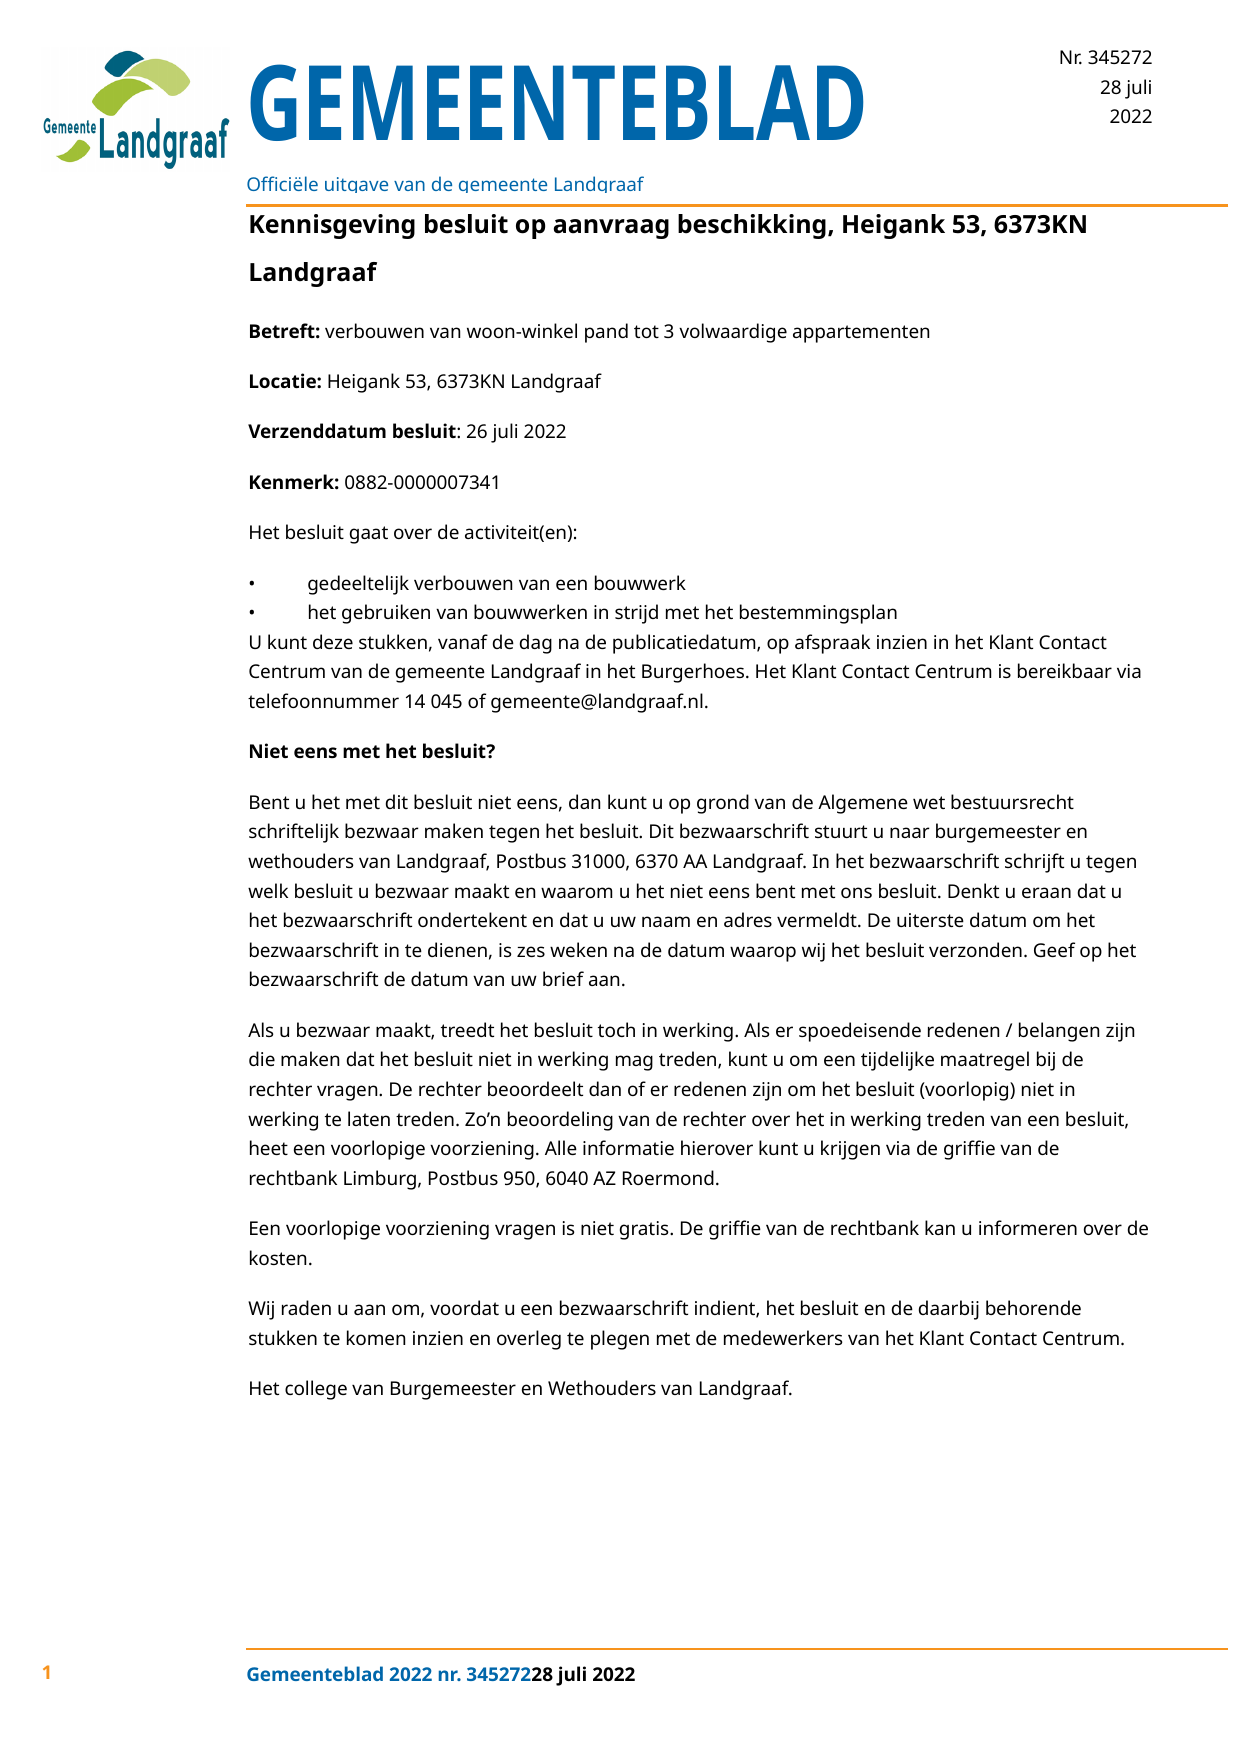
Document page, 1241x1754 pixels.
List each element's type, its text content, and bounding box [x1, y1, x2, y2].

picture [41, 47, 231, 172]
text Kennisgeving besluit op aanvraag beschikking, Heigank 53, 6373KN Landgraaf [248, 207, 1152, 288]
text Kenmerk: 0882-0000007341 [248, 469, 1152, 495]
text Als u bezwaar maakt, treedt het besluit toch in werking. Als er spoedeisende redenen / belangen zijn die maken dat het besluit niet in werking mag treden, kunt u om een tijdelijke maatregel bij de rechter vragen. De rechter beoordeelt dan of er redenen zijn om het besluit (voorlopig) niet in werking te laten treden. Zo’n beoordeling van de rechter over het in werking treden van een besluit, heet een voorlopige voorziening. Alle informatie hierover kunt u krijgen via de griffie van de rechtbank Limburg, Postbus 950, 6040 AZ Roermond. [248, 1017, 1152, 1191]
text Wij raden u aan om, voordat u een bezwaarschrift indient, het besluit en de daarbij behorende stukken te komen inzien en overleg te plegen met de medewerkers van het Klant Contact Centrum. [248, 1295, 1152, 1351]
text Een voorlopige voorziening vragen is niet gratis. De griffie van de rechtbank kan u informeren over de kosten. [248, 1215, 1152, 1271]
text Verzenddatum besluit: 26 juli 2022 [248, 419, 1152, 444]
list het gebruiken van bouwwerken in strijd met het bestemmingsplan [248, 599, 1152, 625]
text Het besluit gaat over de activiteit(en): [248, 519, 1152, 545]
text Betreft: verbouwen van woon-winkel pand tot 3 volwaardige appartementen [248, 318, 1152, 344]
text Bent u het met dit besluit niet eens, dan kunt u op grond van de Algemene wet bestuursrecht schriftelijk bezwaar maken tegen het besluit. Dit bezwaarschrift stuurt u naar burgemeester en wethouders van Landgraaf, Postbus 31000, 6370 AA Landgraaf. In het bezwaarschrift schrijft u tegen welk besluit u bezwaar maakt en waarom u het niet eens bent met ons besluit. Denkt u eraan dat u het bezwaarschrift ondertekent en dat u uw naam en adres vermeldt. De uiterste datum om het bezwaarschrift in te dienen, is zes weken na de datum waarop wij het besluit verzonden. Geef op het bezwaarschrift de datum van uw brief aan. [248, 789, 1152, 992]
text U kunt deze stukken, vanaf de dag na de publicatiedatum, op afspraak inzien in het Klant Contact Centrum van de gemeente Landgraaf in het Burgerhoes. Het Klant Contact Centrum is bereikbaar via telefoonnummer 14 045 of gemeente@landgraaf.nl. [248, 629, 1152, 714]
text Niet eens met het besluit? [248, 739, 1152, 764]
text Het college van Burgemeester en Wethouders van Landgraaf. [248, 1375, 1152, 1401]
list gedeeltelijk verbouwen van een bouwwerk [248, 570, 1152, 596]
text Locatie: Heigank 53, 6373KN Landgraaf [248, 368, 1152, 394]
